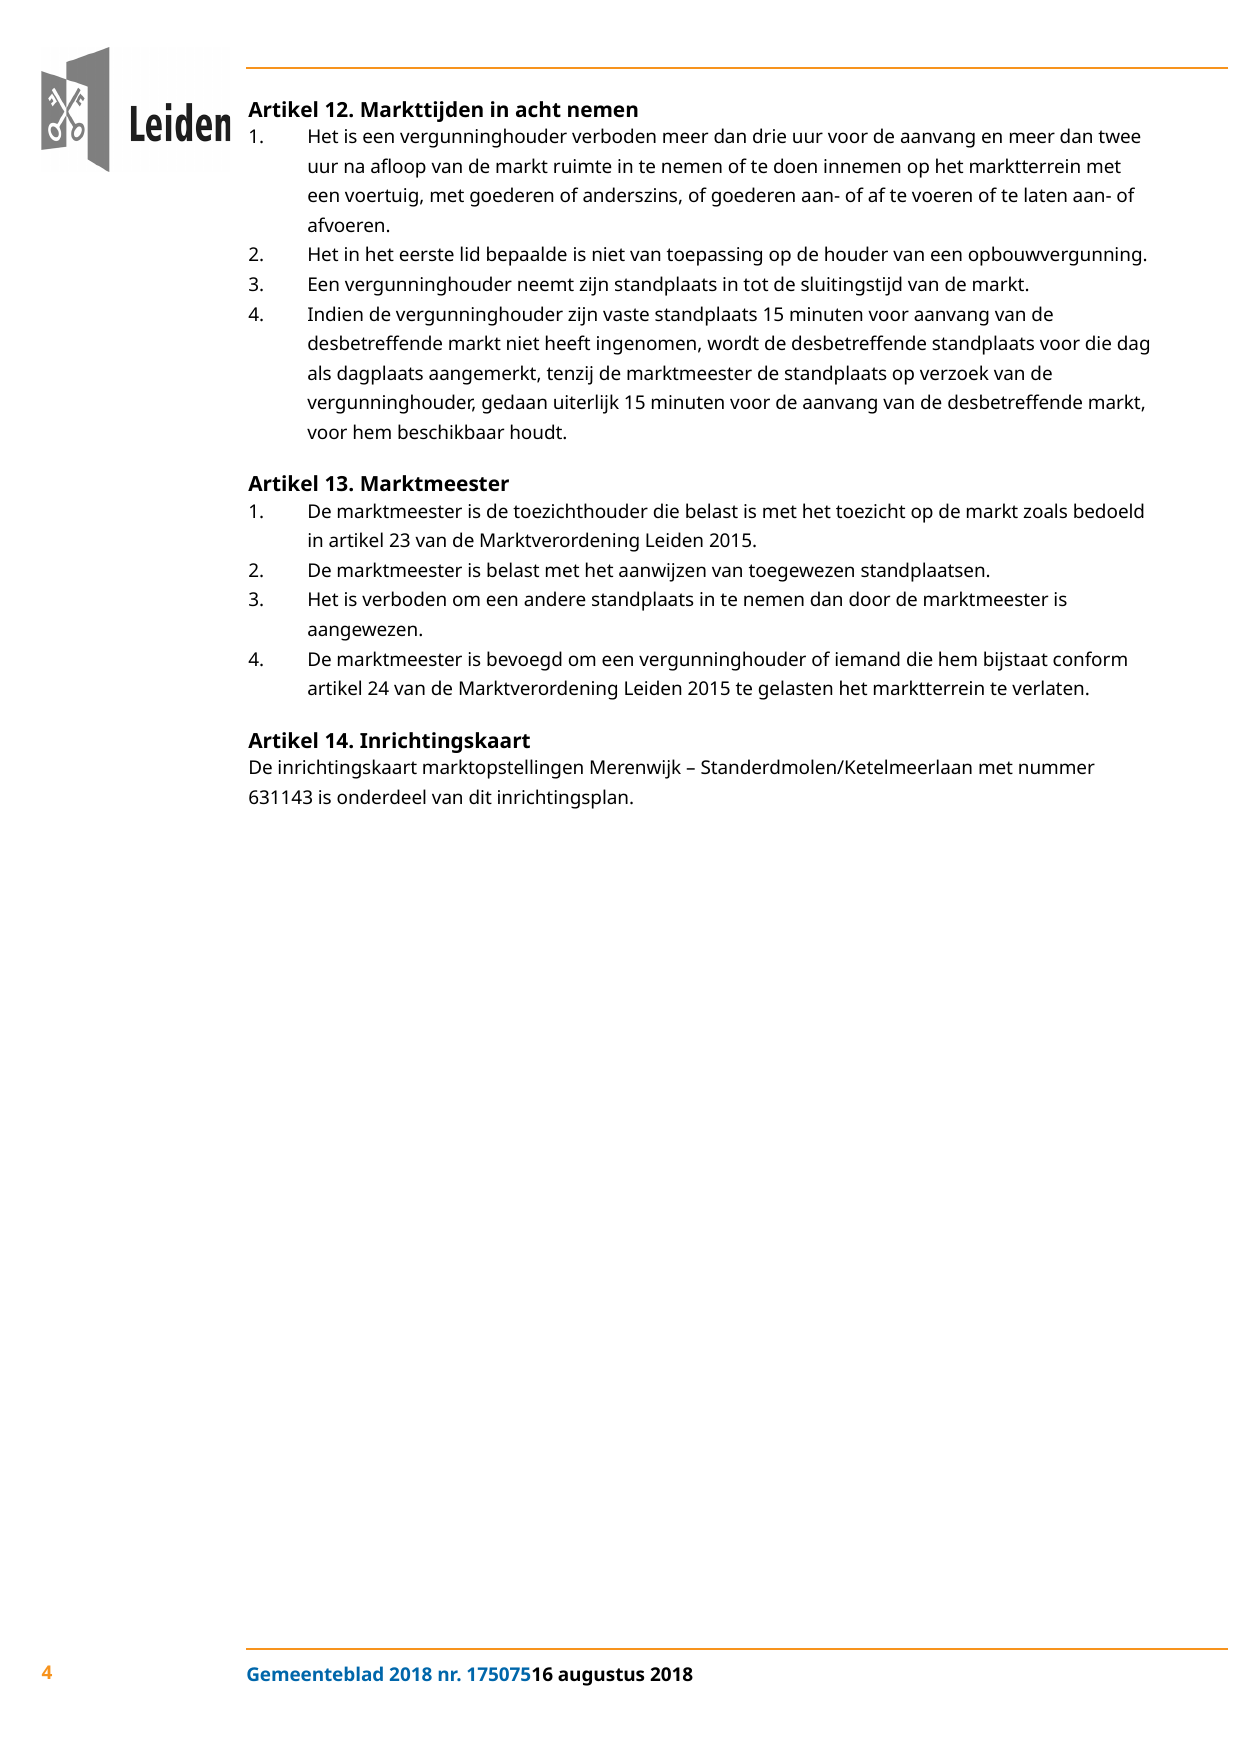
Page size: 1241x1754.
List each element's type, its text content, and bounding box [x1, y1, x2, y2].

list Het is verboden om een andere standplaats in te nemen dan door de marktmeester is aangewezen. [248, 587, 1152, 642]
list Het in het eerste lid bepaalde is niet van toepassing op de houder van een opbouwvergunning. [248, 242, 1152, 267]
list Een vergunninghouder neemt zijn standplaats in tot de sluitingstijd van de markt. [248, 271, 1152, 297]
text Artikel 13. Marktmeester [248, 469, 1152, 498]
picture [41, 47, 231, 172]
text Artikel 14. Inrichtingskaart [248, 726, 1152, 754]
list Indien de vergunninghouder zijn vaste standplaats 15 minuten voor aanvang van de desbetreffende markt niet heeft ingenomen, wordt de desbetreffende standplaats voor die dag als dagplaats aangemerkt, tenzij de marktmeester de standplaats op verzoek van de vergunninghouder, gedaan uiterlijk 15 minuten voor de aanvang van de desbetreffende markt, voor hem beschikbaar houdt. [248, 301, 1152, 445]
list De marktmeester is belast met het aanwijzen van toegewezen standplaatsen. [248, 557, 1152, 583]
text De inrichtingskaart marktopstellingen Merenwijk – Standerdmolen/Ketelmeerlaan met nummer 631143 is onderdeel van dit inrichtingsplan. [248, 754, 1152, 809]
text Artikel 12. Markttijden in acht nemen [248, 95, 1152, 123]
list Het is een vergunninghouder verboden meer dan drie uur voor de aanvang en meer dan twee uur na afloop van de markt ruimte in te nemen of te doen innemen op het marktterrein met een voertuig, met goederen of anderszins, of goederen aan- of af te voeren of te laten aan- of afvoeren. [248, 123, 1152, 238]
list De marktmeester is de toezichthouder die belast is met het toezicht op de markt zoals bedoeld in artikel 23 van de Marktverordening Leiden 2015. [248, 498, 1152, 553]
list De marktmeester is bevoegd om een vergunninghouder of iemand die hem bijstaat conform artikel 24 van de Marktverordening Leiden 2015 te gelasten het marktterrein te verlaten. [248, 646, 1152, 701]
